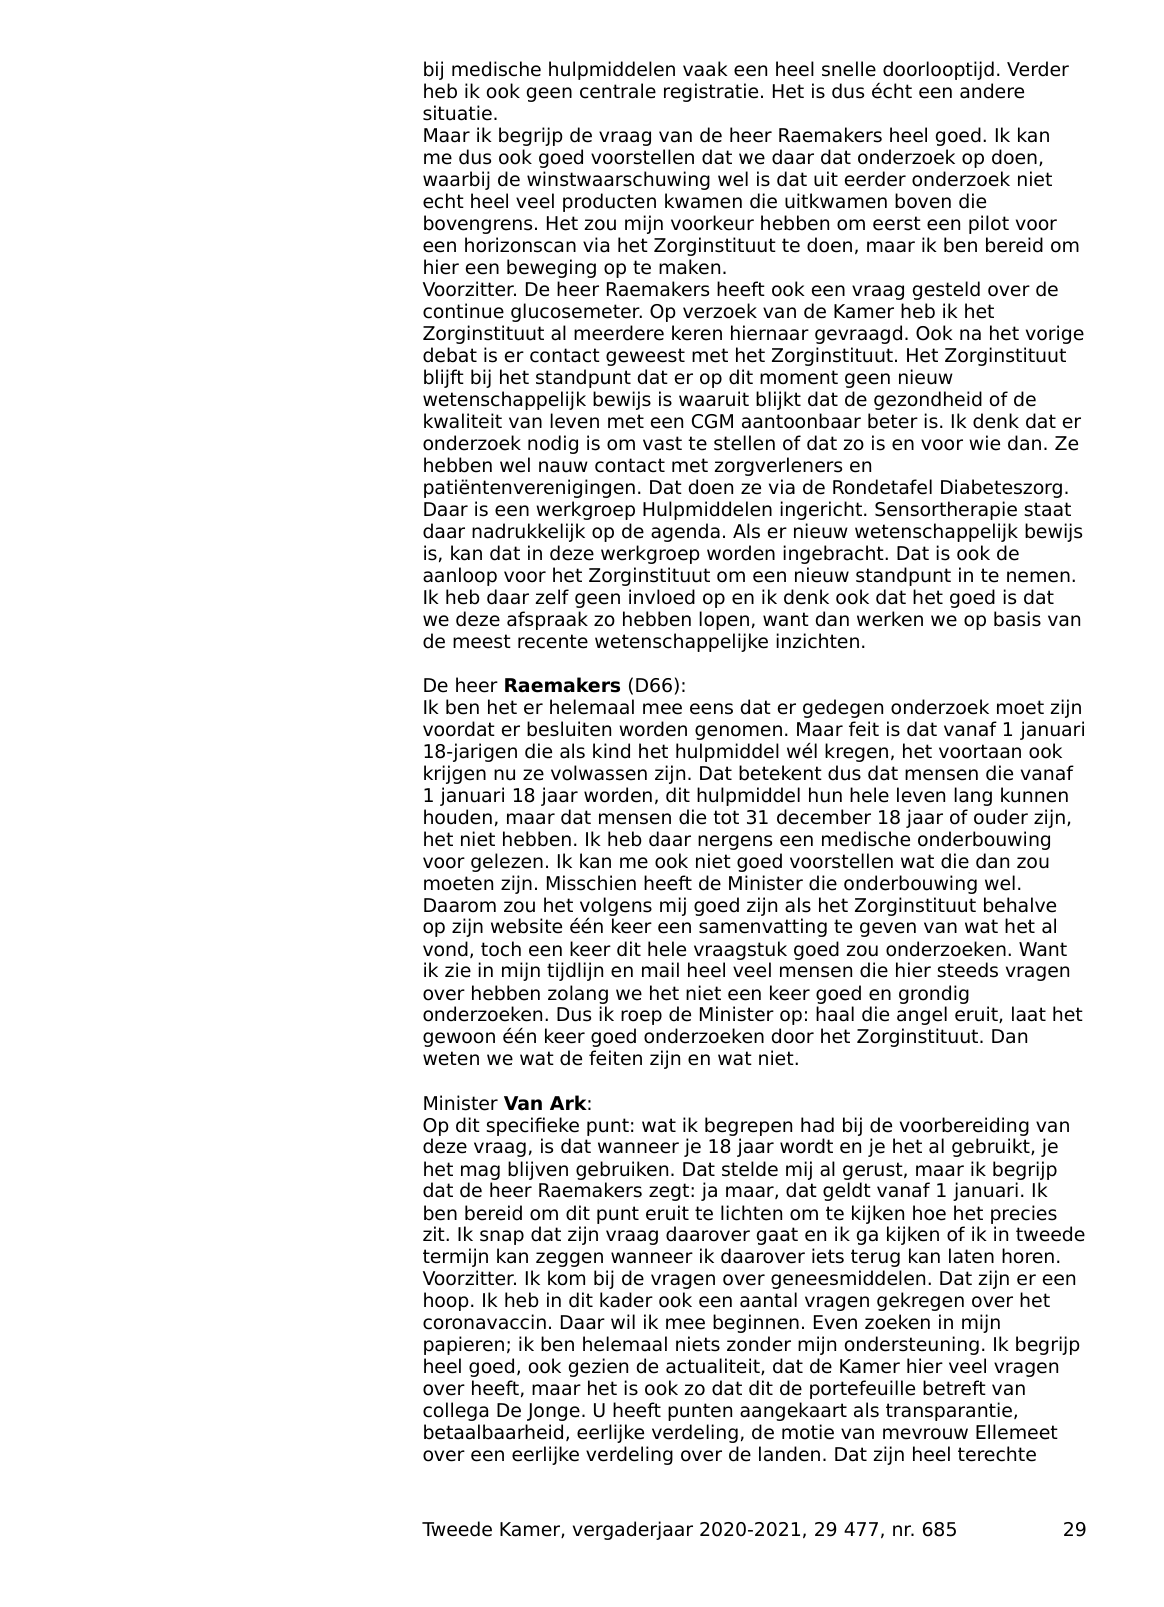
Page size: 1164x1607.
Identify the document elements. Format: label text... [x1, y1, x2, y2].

text Ik ben het er helemaal mee eens dat er gedegen onderzoek moet zijn voordat er besluiten worden genomen. Maar feit is dat vanaf 1 januari 18-jarigen die als kind het hulpmiddel wél kregen, het voortaan ook krijgen nu ze volwassen zijn. Dat betekent dus dat mensen die vanaf 1 januari 18 jaar worden, dit hulpmiddel hun hele leven lang kunnen houden, maar dat mensen die tot 31 december 18 jaar of ouder zijn, het niet hebben. Ik heb daar nergens een medische onderbouwing voor gelezen. Ik kan me ook niet goed voorstellen wat die dan zou moeten zijn. Misschien heeft de Minister die onderbouwing wel. Daarom zou het volgens mij goed zijn als het Zorginstituut behalve op zijn website één keer een samenvatting te geven van wat het al vond, toch een keer dit hele vraagstuk goed zou onderzoeken. Want ik zie in mijn tijdlijn en mail heel veel mensen die hier steeds vragen over hebben zolang we het niet een keer goed en grondig onderzoeken. Dus ik roep de Minister op: haal die angel eruit, laat het gewoon één keer goed onderzoeken door het Zorginstituut. Dan weten we wat de feiten zijn en wat niet. [422, 697, 1087, 1070]
text Minister Van Ark: [422, 1092, 1087, 1114]
text Voorzitter. Ik kom bij de vragen over geneesmiddelen. Dat zijn er een hoop. Ik heb in dit kader ook een aantal vragen gekregen over het coronavaccin. Daar wil ik mee beginnen. Even zoeken in mijn papieren; ik ben helemaal niets zonder mijn ondersteuning. Ik begrijp heel goed, ook gezien de actualiteit, dat de Kamer hier veel vragen over heeft, maar het is ook zo dat dit de portefeuille betreft van collega De Jonge. U heeft punten aangekaart als transparantie, betaalbaarheid, eerlijke verdeling, de motie van mevrouw Ellemeet over een eerlijke verdeling over de landen. Dat zijn heel terechte [422, 1268, 1087, 1466]
text bij medische hulpmiddelen vaak een heel snelle doorlooptijd. Verder heb ik ook geen centrale registratie. Het is dus écht een andere situatie. [422, 59, 1087, 125]
text Maar ik begrijp de vraag van de heer Raemakers heel goed. Ik kan me dus ook goed voorstellen dat we daar dat onderzoek op doen, waarbij de winstwaarschuwing wel is dat uit eerder onderzoek niet echt heel veel producten kwamen die uitkwamen boven die bovengrens. Het zou mijn voorkeur hebben om eerst een pilot voor een horizonscan via het Zorginstituut te doen, maar ik ben bereid om hier een beweging op te maken. [422, 125, 1087, 279]
text Voorzitter. De heer Raemakers heeft ook een vraag gesteld over de continue glucosemeter. Op verzoek van de Kamer heb ik het Zorginstituut al meerdere keren hiernaar gevraagd. Ook na het vorige debat is er contact geweest met het Zorginstituut. Het Zorginstituut blijft bij het standpunt dat er op dit moment geen nieuw wetenschappelijk bewijs is waaruit blijkt dat de gezondheid of de kwaliteit van leven met een CGM aantoonbaar beter is. Ik denk dat er onderzoek nodig is om vast te stellen of dat zo is en voor wie dan. Ze hebben wel nauw contact met zorgverleners en patiëntenverenigingen. Dat doen ze via de Rondetafel Diabeteszorg. Daar is een werkgroep Hulpmiddelen ingericht. Sensortherapie staat daar nadrukkelijk op de agenda. Als er nieuw wetenschappelijk bewijs is, kan dat in deze werkgroep worden ingebracht. Dat is ook de aanloop voor het Zorginstituut om een nieuw standpunt in te nemen. Ik heb daar zelf geen invloed op en ik denk ook dat het goed is dat we deze afspraak zo hebben lopen, want dan werken we op basis van de meest recente wetenschappelijke inzichten. [422, 279, 1087, 652]
text Op dit specifieke punt: wat ik begrepen had bij de voorbereiding van deze vraag, is dat wanneer je 18 jaar wordt en je het al gebruikt, je het mag blijven gebruiken. Dat stelde mij al gerust, maar ik begrijp dat de heer Raemakers zegt: ja maar, dat geldt vanaf 1 januari. Ik ben bereid om dit punt eruit te lichten om te kijken hoe het precies zit. Ik snap dat zijn vraag daarover gaat en ik ga kijken of ik in tweede termijn kan zeggen wanneer ik daarover iets terug kan laten horen. [422, 1114, 1087, 1268]
text De heer Raemakers (D66): [422, 675, 1087, 697]
